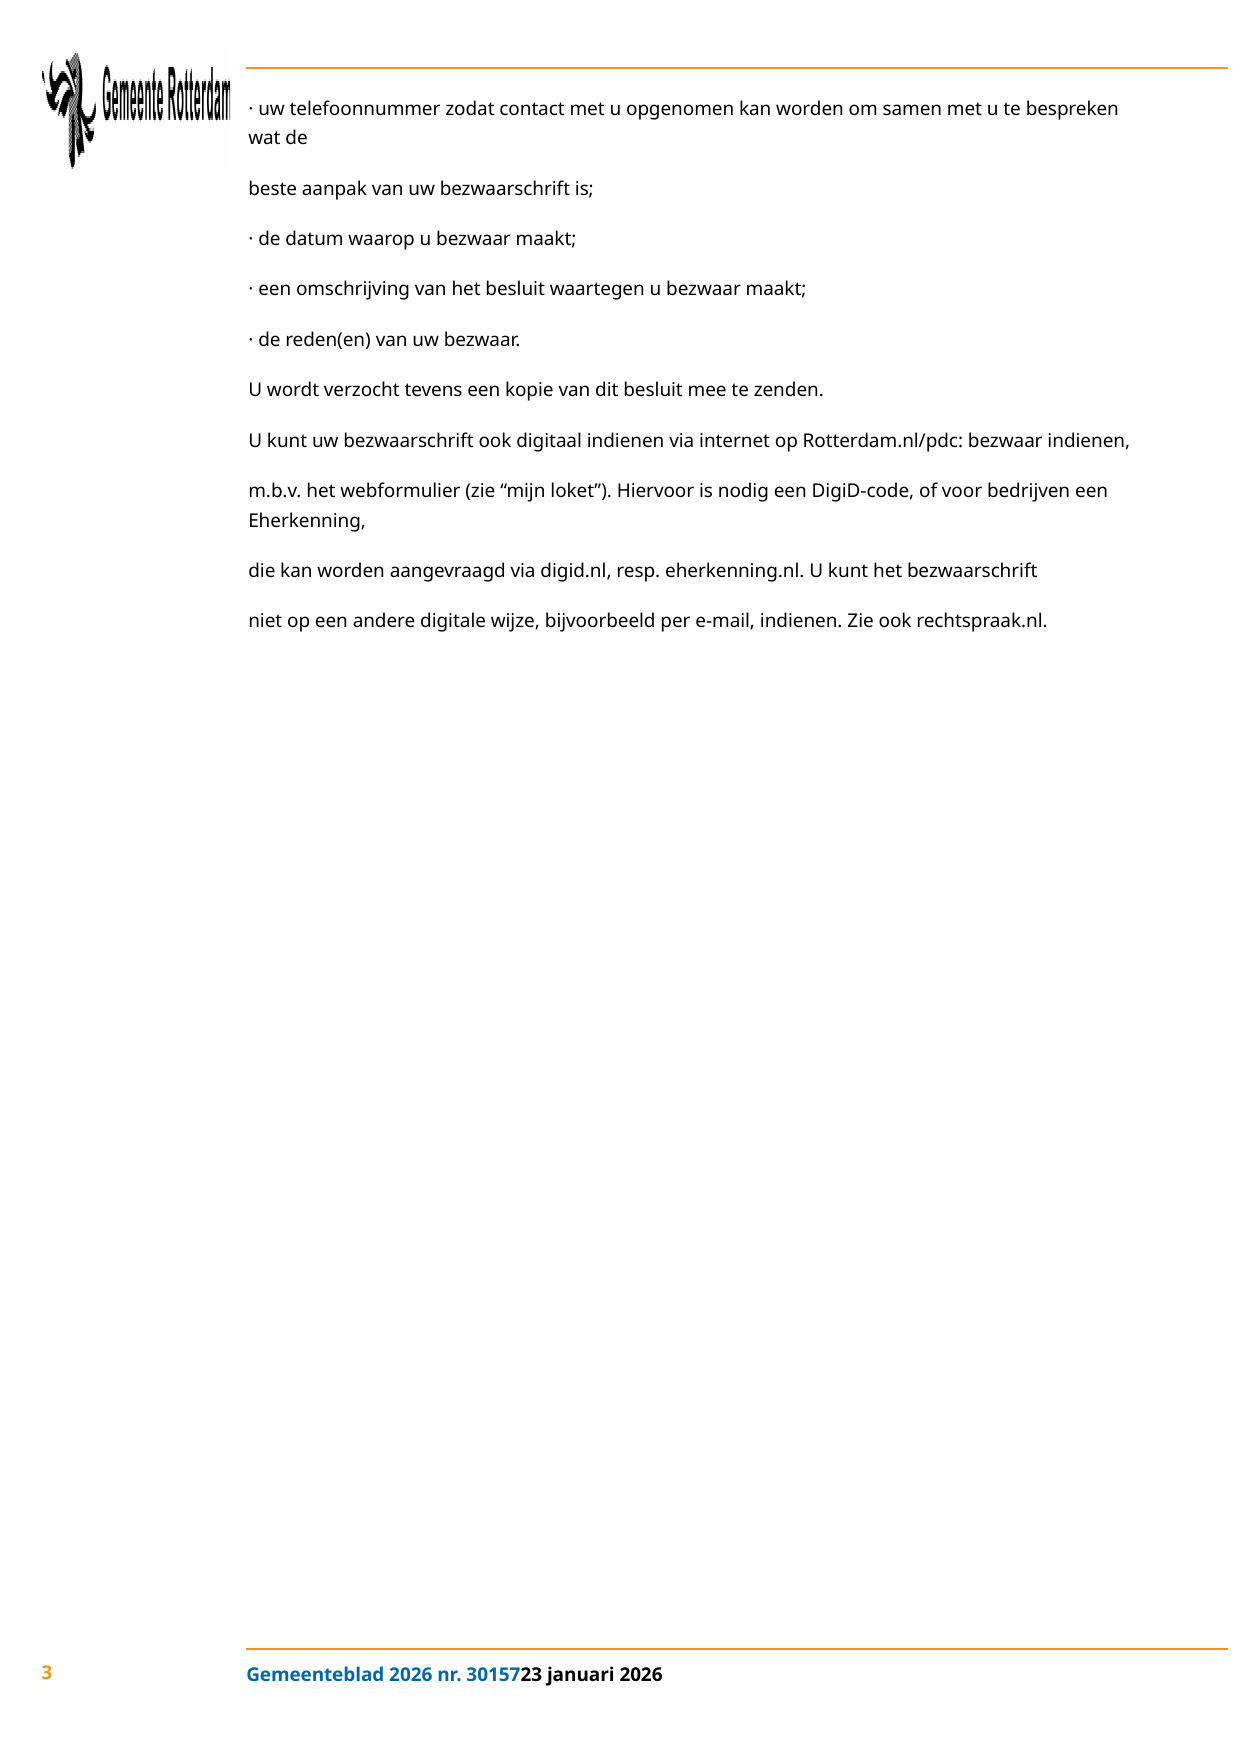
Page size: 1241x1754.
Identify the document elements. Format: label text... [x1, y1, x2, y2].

text U kunt uw bezwaarschrift ook digitaal indienen via internet op Rotterdam.nl/pdc: bezwaar indienen, [248, 427, 1152, 453]
picture [41, 47, 231, 172]
text · uw telefoonnummer zodat contact met u opgenomen kan worden om samen met u te bespreken wat de [248, 95, 1152, 150]
text niet op een andere digitale wijze, bijvoorbeeld per e-mail, indienen. Zie ook rechtspraak.nl. [248, 608, 1152, 633]
text · de reden(en) van uw bezwaar. [248, 326, 1152, 352]
text beste aanpak van uw bezwaarschrift is; [248, 175, 1152, 201]
text U wordt verzocht tevens een kopie van dit besluit mee te zenden. [248, 376, 1152, 402]
text · de datum waarop u bezwaar maakt; [248, 225, 1152, 251]
text · een omschrijving van het besluit waartegen u bezwaar maakt; [248, 276, 1152, 301]
text m.b.v. het webformulier (zie “mijn loket”). Hiervoor is nodig een DigiD-code, of voor bedrijven een Eherkenning, [248, 477, 1152, 533]
text die kan worden aangevraagd via digid.nl, resp. eherkenning.nl. U kunt het bezwaarschrift [248, 557, 1152, 583]
